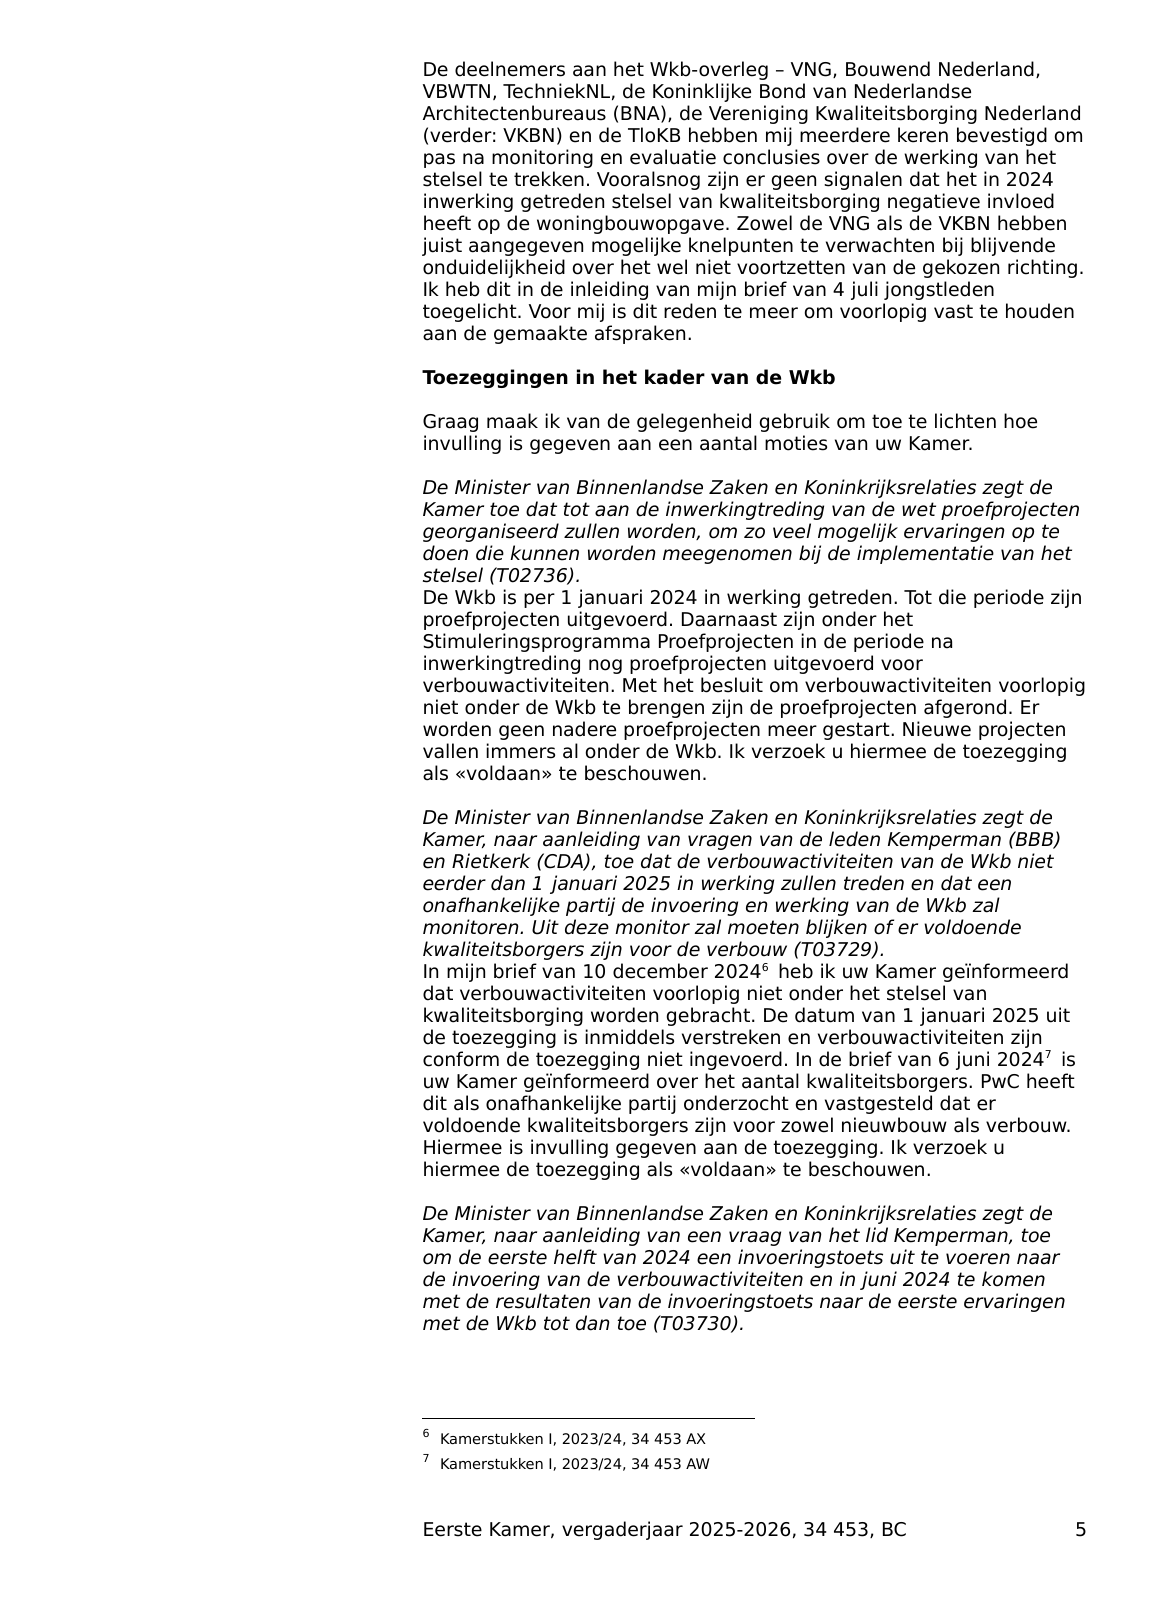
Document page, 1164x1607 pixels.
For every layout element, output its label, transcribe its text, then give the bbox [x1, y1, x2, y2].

text De Wkb is per 1 januari 2024 in werking getreden. Tot die periode zijn proefprojecten uitgevoerd. Daarnaast zijn onder het Stimuleringsprogramma Proefprojecten in de periode na inwerkingtreding nog proefprojecten uitgevoerd voor verbouwactiviteiten. Met het besluit om verbouwactiviteiten voorlopig niet onder de Wkb te brengen zijn de proefprojecten afgerond. Er worden geen nadere proefprojecten meer gestart. Nieuwe projecten vallen immers al onder de Wkb. Ik verzoek u hiermee de toezegging als «voldaan» te beschouwen. [422, 587, 1087, 785]
text In mijn brief van 10 december 2024 heb ik uw Kamer geïnformeerd dat verbouwactiviteiten voorlopig niet onder het stelsel van kwaliteitsborging worden gebracht. De datum van 1 januari 2025 uit de toezegging is inmiddels verstreken en verbouwactiviteiten zijn conform de toezegging niet ingevoerd. In de brief van 6 juni 2024 is uw Kamer geïnformeerd over het aantal kwaliteitsborgers. PwC heeft dit als onafhankelijke partij onderzocht en vastgesteld dat er voldoende kwaliteitsborgers zijn voor zowel nieuwbouw als verbouw. Hiermee is invulling gegeven aan de toezegging. Ik verzoek u hiermee de toezegging als «voldaan» te beschouwen. [422, 961, 1087, 1181]
text Kamerstukken I, 2023/24, 34 453 AW [422, 1452, 1087, 1474]
text De deelnemers aan het Wkb-overleg – VNG, Bouwend Nederland, VBWTN, TechniekNL, de Koninklijke Bond van Nederlandse Architectenbureaus (BNA), de Vereniging Kwaliteitsborging Nederland (verder: VKBN) en de TloKB hebben mij meerdere keren bevestigd om pas na monitoring en evaluatie conclusies over de werking van het stelsel te trekken. Vooralsnog zijn er geen signalen dat het in 2024 inwerking getreden stelsel van kwaliteitsborging negatieve invloed heeft op de woningbouwopgave. Zowel de VNG als de VKBN hebben juist aangegeven mogelijke knelpunten te verwachten bij blijvende onduidelijkheid over het wel niet voortzetten van de gekozen richting. Ik heb dit in de inleiding van mijn brief van 4 juli jongstleden toegelicht. Voor mij is dit reden te meer om voorlopig vast te houden aan de gemaakte afspraken. [422, 59, 1087, 345]
text De Minister van Binnenlandse Zaken en Koninkrijksrelaties zegt de Kamer, naar aanleiding van een vraag van het lid Kemperman, toe om de eerste helft van 2024 een invoeringstoets uit te voeren naar de invoering van de verbouwactiviteiten en in juni 2024 te komen met de resultaten van de invoeringstoets naar de eerste ervaringen met de Wkb tot dan toe (T03730). [422, 1203, 1087, 1335]
text De Minister van Binnenlandse Zaken en Koninkrijksrelaties zegt de Kamer, naar aanleiding van vragen van de leden Kemperman (BBB) en Rietkerk (CDA), toe dat de verbouwactiviteiten van de Wkb niet eerder dan 1 januari 2025 in werking zullen treden en dat een onafhankelijke partij de invoering en werking van de Wkb zal monitoren. Uit deze monitor zal moeten blijken of er voldoende kwaliteitsborgers zijn voor de verbouw (T03729). [422, 807, 1087, 961]
text De Minister van Binnenlandse Zaken en Koninkrijksrelaties zegt de Kamer toe dat tot aan de inwerkingtreding van de wet proefprojecten georganiseerd zullen worden, om zo veel mogelijk ervaringen op te doen die kunnen worden meegenomen bij de implementatie van het stelsel (T02736). [422, 477, 1087, 587]
subtitle Toezeggingen in het kader van de Wkb [422, 367, 1087, 389]
text Graag maak ik van de gelegenheid gebruik om toe te lichten hoe invulling is gegeven aan een aantal moties van uw Kamer. [422, 411, 1087, 455]
text Kamerstukken I, 2023/24, 34 453 AX [422, 1427, 1087, 1449]
